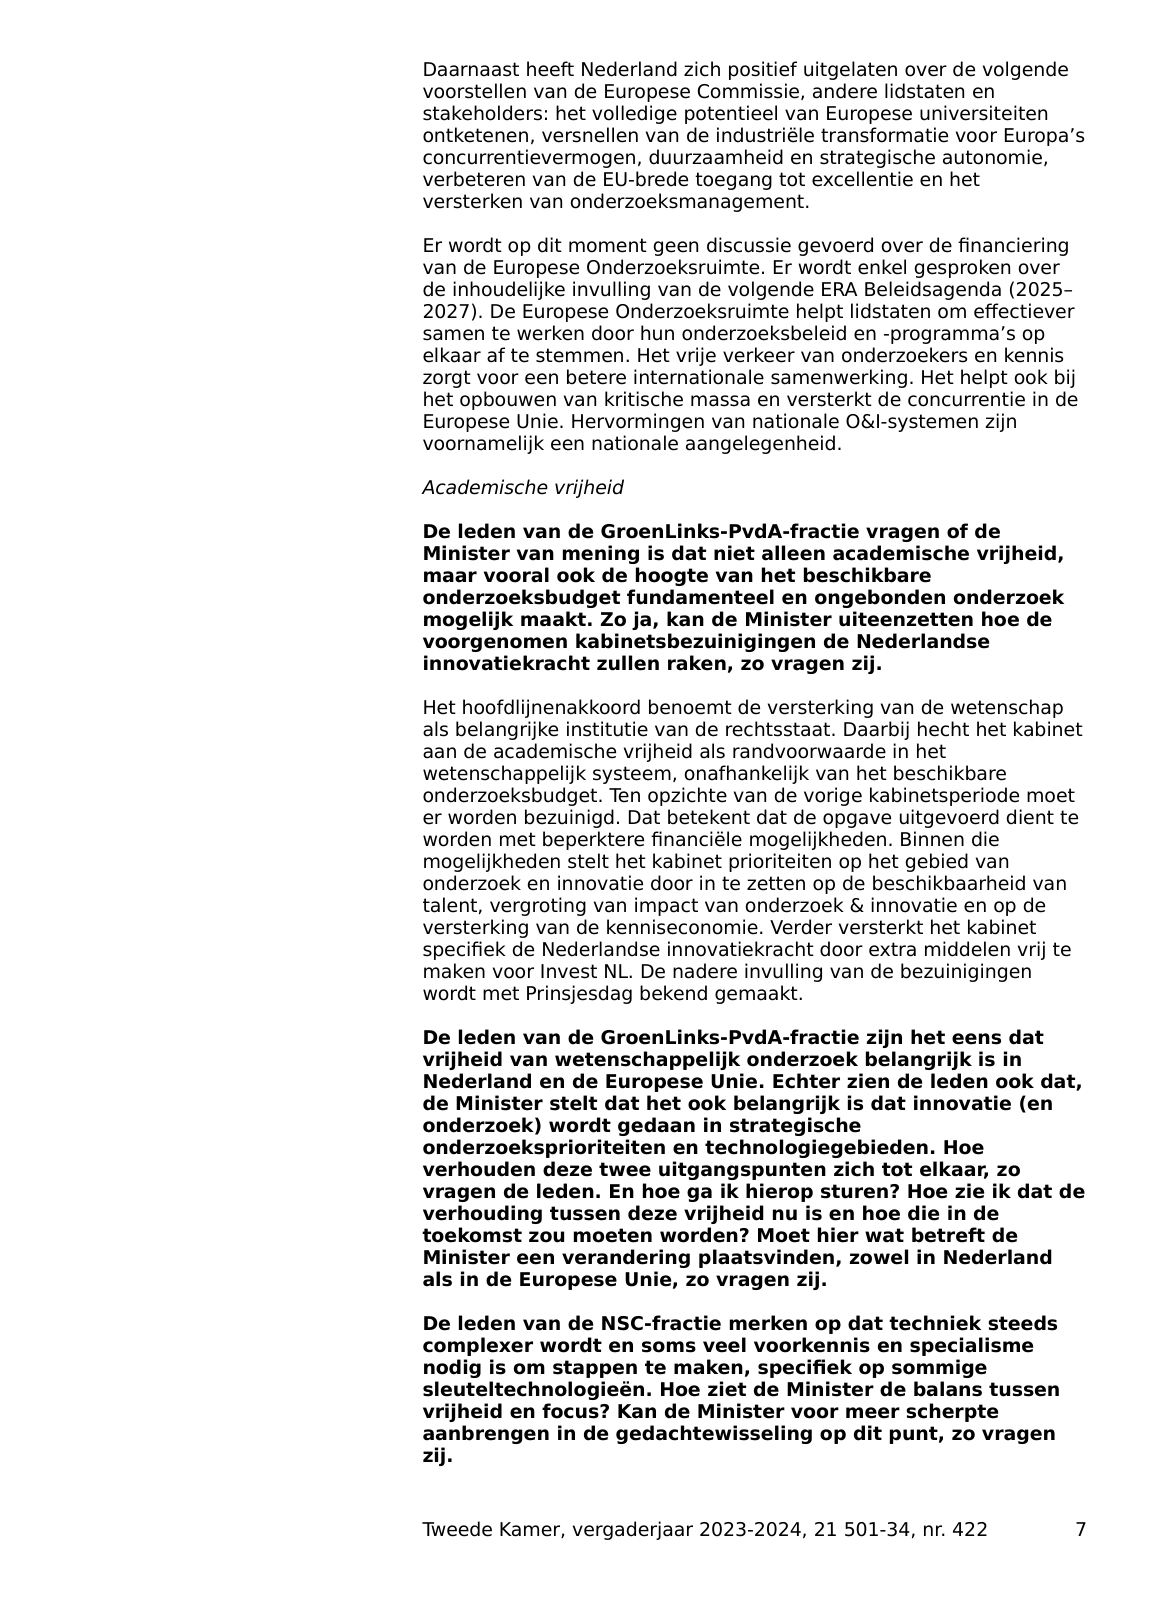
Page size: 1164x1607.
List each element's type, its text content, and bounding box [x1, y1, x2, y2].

text De leden van de NSC-fractie merken op dat techniek steeds complexer wordt en soms veel voorkennis en specialisme nodig is om stappen te maken, specifiek op sommige sleuteltechnologieën. Hoe ziet de Minister de balans tussen vrijheid en focus? Kan de Minister voor meer scherpte aanbrengen in de gedachtewisseling op dit punt, zo vragen zij. [422, 1313, 1087, 1467]
subtitle Academische vrijheid [422, 477, 1087, 499]
text De leden van de GroenLinks-PvdA-fractie vragen of de Minister van mening is dat niet alleen academische vrijheid, maar vooral ook de hoogte van het beschikbare onderzoeksbudget fundamenteel en ongebonden onderzoek mogelijk maakt. Zo ja, kan de Minister uiteenzetten hoe de voorgenomen kabinetsbezuinigingen de Nederlandse innovatiekracht zullen raken, zo vragen zij. [422, 521, 1087, 675]
text Daarnaast heeft Nederland zich positief uitgelaten over de volgende voorstellen van de Europese Commissie, andere lidstaten en stakeholders: het volledige potentieel van Europese universiteiten ontketenen, versnellen van de industriële transformatie voor Europa’s concurrentievermogen, duurzaamheid en strategische autonomie, verbeteren van de EU-brede toegang tot excellentie en het versterken van onderzoeksmanagement. [422, 59, 1087, 213]
text Er wordt op dit moment geen discussie gevoerd over de financiering van de Europese Onderzoeksruimte. Er wordt enkel gesproken over de inhoudelijke invulling van de volgende ERA Beleidsagenda (2025–2027). De Europese Onderzoeksruimte helpt lidstaten om effectiever samen te werken door hun onderzoeksbeleid en -programma’s op elkaar af te stemmen. Het vrije verkeer van onderzoekers en kennis zorgt voor een betere internationale samenwerking. Het helpt ook bij het opbouwen van kritische massa en versterkt de concurrentie in de Europese Unie. Hervormingen van nationale O&I-systemen zijn voornamelijk een nationale aangelegenheid. [422, 235, 1087, 455]
text Het hoofdlijnenakkoord benoemt de versterking van de wetenschap als belangrijke institutie van de rechtsstaat. Daarbij hecht het kabinet aan de academische vrijheid als randvoorwaarde in het wetenschappelijk systeem, onafhankelijk van het beschikbare onderzoeksbudget. Ten opzichte van de vorige kabinetsperiode moet er worden bezuinigd. Dat betekent dat de opgave uitgevoerd dient te worden met beperktere financiële mogelijkheden. Binnen die mogelijkheden stelt het kabinet prioriteiten op het gebied van onderzoek en innovatie door in te zetten op de beschikbaarheid van talent, vergroting van impact van onderzoek & innovatie en op de versterking van de kenniseconomie. Verder versterkt het kabinet specifiek de Nederlandse innovatiekracht door extra middelen vrij te maken voor Invest NL. De nadere invulling van de bezuinigingen wordt met Prinsjesdag bekend gemaakt. [422, 697, 1087, 1005]
text De leden van de GroenLinks-PvdA-fractie zijn het eens dat vrijheid van wetenschappelijk onderzoek belangrijk is in Nederland en de Europese Unie. Echter zien de leden ook dat, de Minister stelt dat het ook belangrijk is dat innovatie (en onderzoek) wordt gedaan in strategische onderzoeksprioriteiten en technologiegebieden. Hoe verhouden deze twee uitgangspunten zich tot elkaar, zo vragen de leden. En hoe ga ik hierop sturen? Hoe zie ik dat de verhouding tussen deze vrijheid nu is en hoe die in de toekomst zou moeten worden? Moet hier wat betreft de Minister een verandering plaatsvinden, zowel in Nederland als in de Europese Unie, zo vragen zij. [422, 1027, 1087, 1291]
